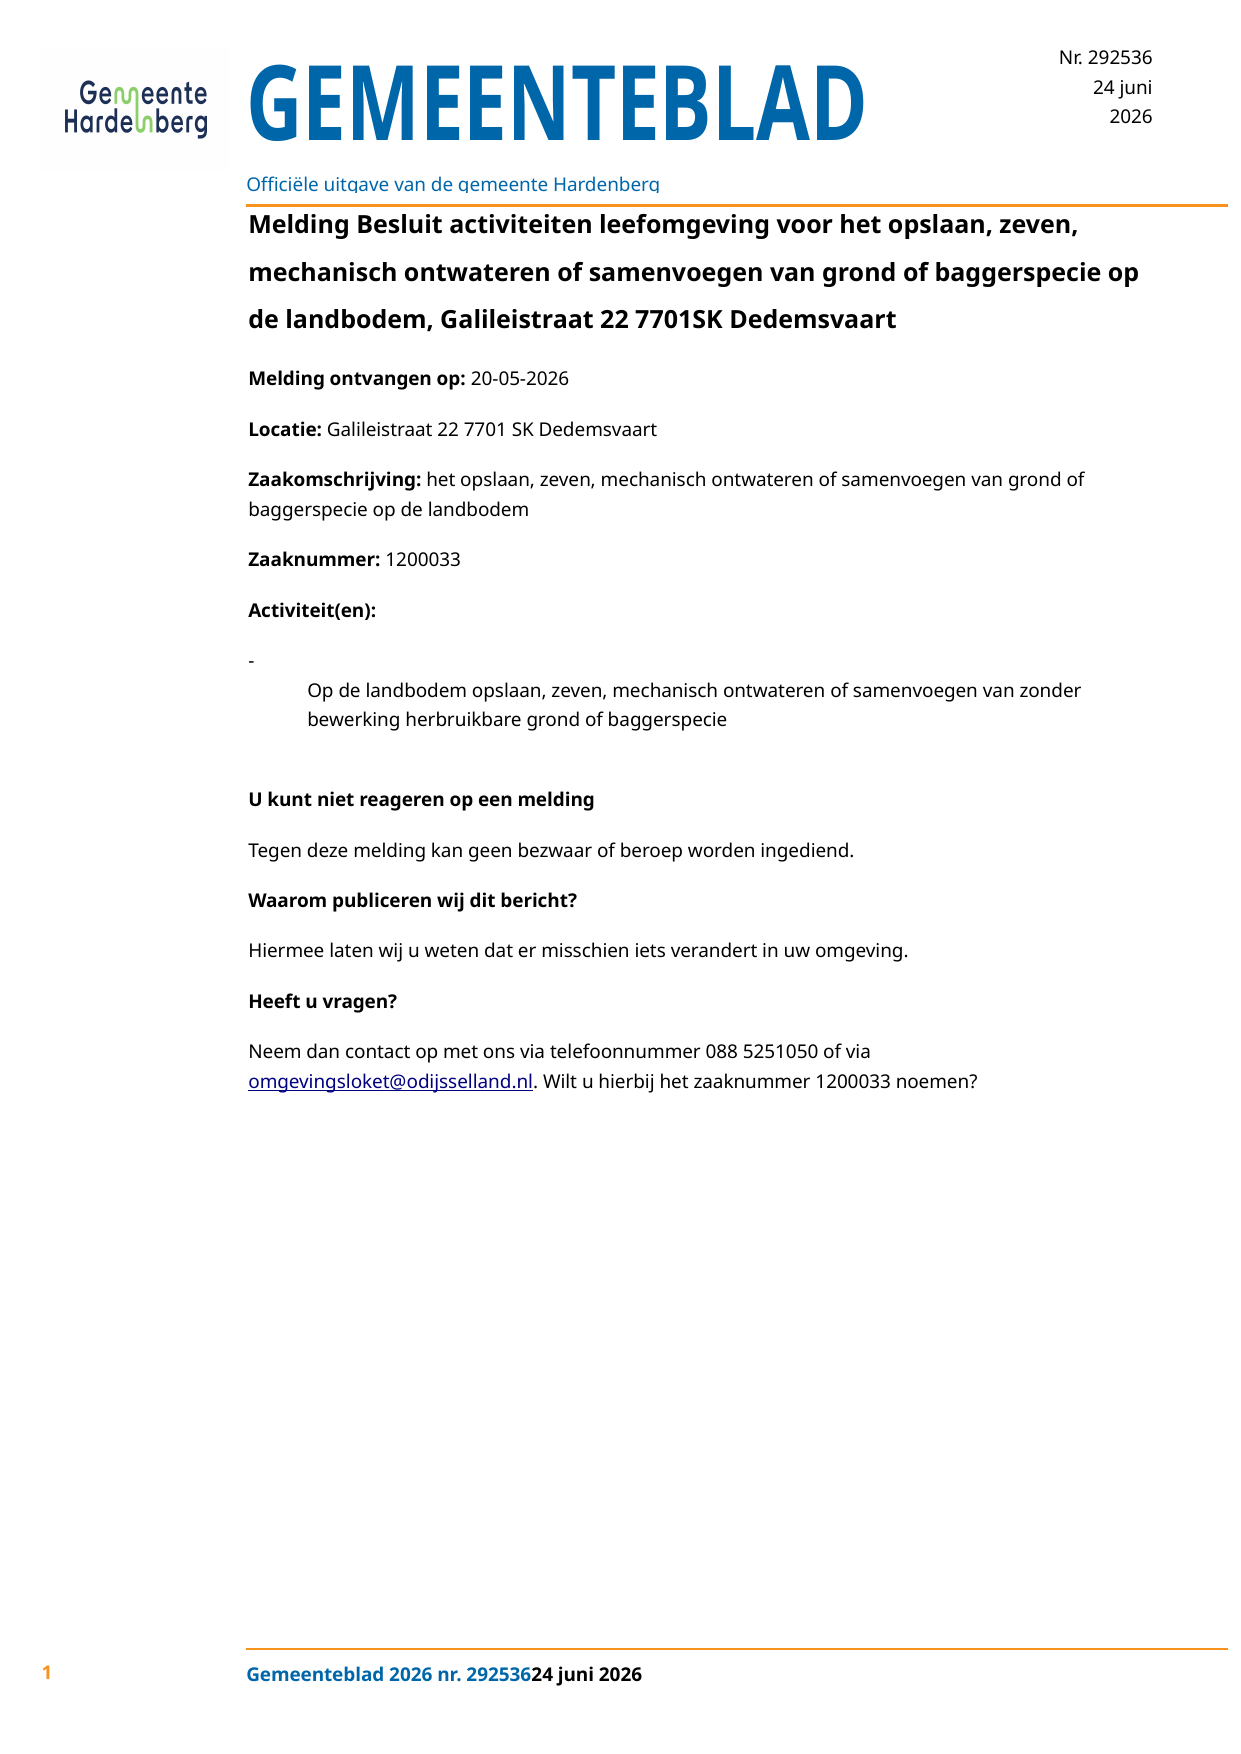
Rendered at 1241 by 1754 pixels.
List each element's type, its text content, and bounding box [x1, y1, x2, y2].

text Waarom publiceren wij dit bericht? [248, 887, 1152, 913]
text Melding ontvangen op: 20-05-2026 [248, 366, 1152, 391]
text Zaakomschrijving: het opslaan, zeven, mechanisch ontwateren of samenvoegen van grond of baggerspecie op de landbodem [248, 466, 1152, 522]
text Locatie: Galileistraat 22 7701 SK Dedemsvaart [248, 416, 1152, 442]
text Activiteit(en): [248, 597, 1152, 622]
list Op de landbodem opslaan, zeven, mechanisch ontwateren of samenvoegen van zonder bewerking herbruikbare grond of baggerspecie [248, 677, 1152, 732]
text Zaaknummer: 1200033 [248, 546, 1152, 572]
text U kunt niet reageren op een melding [248, 786, 1152, 812]
text Heeft u vragen? [248, 988, 1152, 1014]
text Hiermee laten wij u weten dat er misschien iets verandert in uw omgeving. [248, 938, 1152, 963]
text Tegen deze melding kan geen bezwaar of beroep worden ingediend. [248, 837, 1152, 862]
text Melding Besluit activiteiten leefomgeving voor het opslaan, zeven, mechanisch ontwateren of samenvoegen van grond of baggerspecie op de landbodem, Galileistraat 22 7701SK Dedemsvaart [248, 207, 1152, 336]
text Neem dan contact op met ons via telefoonnummer 088 5251050 of via omgevingsloket@odijsselland.nl. Wilt u hierbij het zaaknummer 1200033 noemen? [248, 1038, 1152, 1094]
picture [41, 47, 231, 172]
